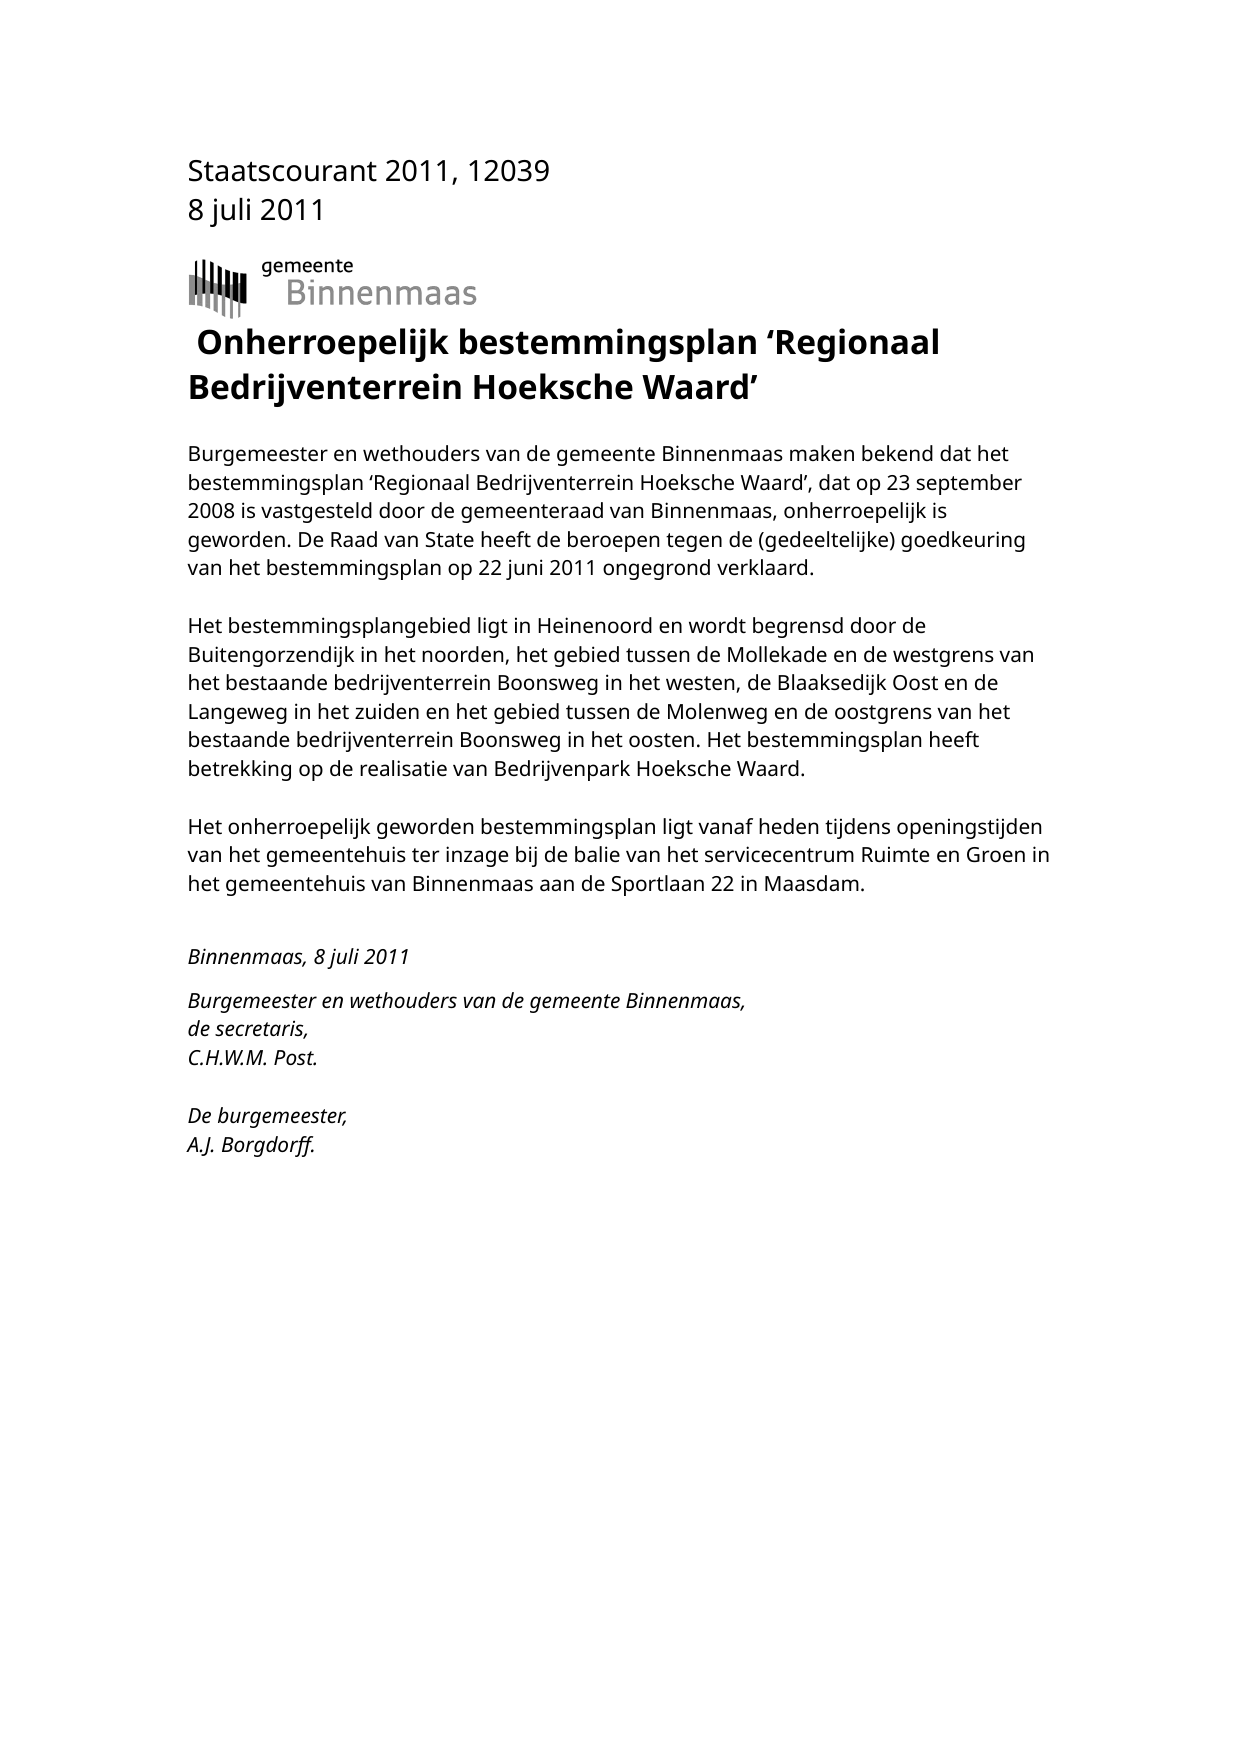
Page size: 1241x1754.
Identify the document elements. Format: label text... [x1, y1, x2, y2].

text Het onherroepelijk geworden bestemmingsplan ligt vanaf heden tijdens openingstijden van het gemeentehuis ter inzage bij de balie van het servicecentrum Ruimte en Groen in het gemeentehuis van Binnenmaas aan de Sportlaan 22 in Maasdam. [187, 812, 1053, 897]
text de secretaris, [187, 1014, 1053, 1043]
text Burgemeester en wethouders van de gemeente Binnenmaas maken bekend dat het bestemmingsplan ‘Regionaal Bedrijventerrein Hoeksche Waard’, dat op 23 september 2008 is vastgesteld door de gemeenteraad van Binnenmaas, onherroepelijk is geworden. De Raad van State heeft de beroepen tegen de (gedeeltelijke) goedkeuring van het bestemmingsplan op 22 juni 2011 ongegrond verklaard. [187, 439, 1053, 582]
subtitle Onherroepelijk bestemmingsplan ‘Regionaal Bedrijventerrein Hoeksche Waard’ [187, 271, 1053, 409]
text Burgemeester en wethouders van de gemeente Binnenmaas, [187, 986, 1053, 1014]
text Staatscourant 2011, 12039 [187, 150, 1053, 190]
text Binnenmaas, 8 juli 2011 [187, 942, 1053, 971]
text C.H.W.M. Post. [187, 1043, 1053, 1071]
text De burgemeester, [187, 1101, 1053, 1130]
picture [187, 258, 477, 319]
text 8 juli 2011 [187, 190, 1053, 229]
text A.J. Borgdorff. [187, 1130, 1053, 1158]
text Het bestemmingsplangebied ligt in Heinenoord en wordt begrensd door de Buitengorzendijk in het noorden, het gebied tussen de Mollekade en de westgrens van het bestaande bedrijventerrein Boonsweg in het westen, de Blaaksedijk Oost en de Langeweg in het zuiden en het gebied tussen de Molenweg en de oostgrens van het bestaande bedrijventerrein Boonsweg in het oosten. Het bestemmingsplan heeft betrekking op de realisatie van Bedrijvenpark Hoeksche Waard. [187, 612, 1053, 782]
